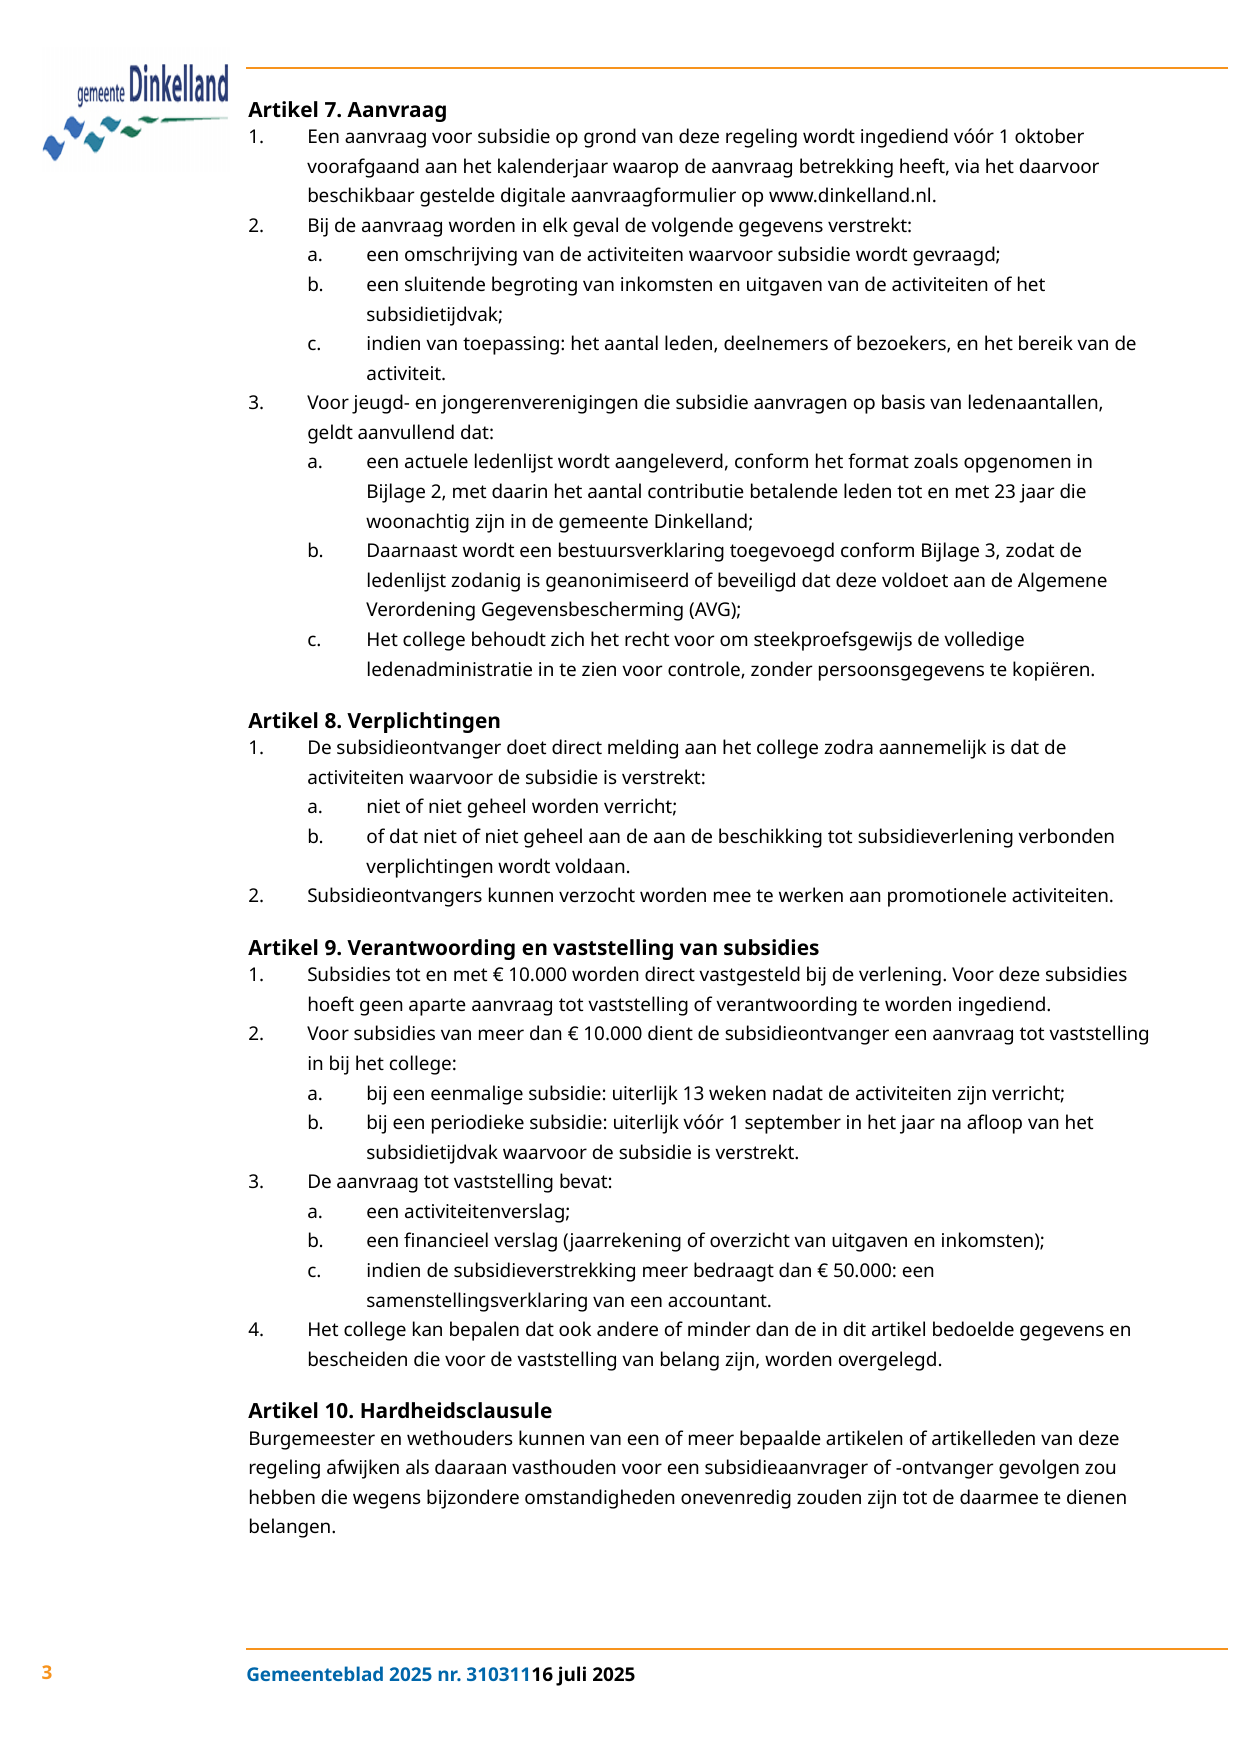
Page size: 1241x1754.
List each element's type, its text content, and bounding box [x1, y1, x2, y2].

list Subsidies tot en met € 10.000 worden direct vastgesteld bij de verlening. Voor deze subsidies hoeft geen aparte aanvraag tot vaststelling of verantwoording te worden ingediend. [248, 961, 1152, 1017]
list Daarnaast wordt een bestuursverklaring toegevoegd conform Bijlage 3, zodat de ledenlijst zodanig is geanonimiseerd of beveiligd dat deze voldoet aan de Algemene Verordening Gegevensbescherming (AVG); [307, 537, 1152, 622]
list Subsidieontvangers kunnen verzocht worden mee te werken aan promotionele activiteiten. [248, 882, 1152, 908]
text Artikel 10. Hardheidsclausule [248, 1396, 1152, 1425]
list een actuele ledenlijst wordt aangeleverd, conform het format zoals opgenomen in Bijlage 2, met daarin het aantal contributie betalende leden tot en met 23 jaar die woonachtig zijn in de gemeente Dinkelland; [307, 449, 1152, 533]
list een financieel verslag (jaarrekening of overzicht van uitgaven en inkomsten); [307, 1228, 1152, 1253]
list een sluitende begroting van inkomsten en uitgaven van de activiteiten of het subsidietijdvak; [307, 271, 1152, 326]
list Het college kan bepalen dat ook andere of minder dan de in dit artikel bedoelde gegevens en bescheiden die voor de vaststelling van belang zijn, worden overgelegd. [248, 1316, 1152, 1372]
list Voor jeugd- en jongerenverenigingen die subsidie aanvragen op basis van ledenaantallen, geldt aanvullend dat: [248, 389, 1152, 445]
list De subsidieontvanger doet direct melding aan het college zodra aannemelijk is dat de activiteiten waarvoor de subsidie is verstrekt: [248, 734, 1152, 790]
list Bij de aanvraag worden in elk geval de volgende gegevens verstrekt: [248, 212, 1152, 238]
list indien de subsidieverstrekking meer bedraagt dan € 50.000: een samenstellingsverklaring van een accountant. [307, 1257, 1152, 1312]
text Artikel 9. Verantwoording en vaststelling van subsidies [248, 933, 1152, 961]
text Burgemeester en wethouders kunnen van een of meer bepaalde artikelen of artikelleden van deze regeling afwijken als daaraan vasthouden voor een subsidieaanvrager of -ontvanger gevolgen zou hebben die wegens bijzondere omstandigheden onevenredig zouden zijn tot de daarmee te dienen belangen. [248, 1425, 1152, 1539]
list een activiteitenverslag; [307, 1198, 1152, 1224]
picture [41, 47, 231, 172]
list bij een periodieke subsidie: uiterlijk vóór 1 september in het jaar na afloop van het subsidietijdvak waarvoor de subsidie is verstrekt. [307, 1109, 1152, 1164]
list indien van toepassing: het aantal leden, deelnemers of bezoekers, en het bereik van de activiteit. [307, 330, 1152, 386]
list een omschrijving van de activiteiten waarvoor subsidie wordt gevraagd; [307, 242, 1152, 267]
list Voor subsidies van meer dan € 10.000 dient de subsidieontvanger een aanvraag tot vaststelling in bij het college: [248, 1021, 1152, 1076]
list bij een eenmalige subsidie: uiterlijk 13 weken nadat de activiteiten zijn verricht; [307, 1080, 1152, 1105]
list Het college behoudt zich het recht voor om steekproefsgewijs de volledige ledenadministratie in te zien voor controle, zonder persoonsgegevens te kopiëren. [307, 626, 1152, 681]
list of dat niet of niet geheel aan de aan de beschikking tot subsidieverlening verbonden verplichtingen wordt voldaan. [307, 823, 1152, 879]
text Artikel 7. Aanvraag [248, 95, 1152, 123]
text Artikel 8. Verplichtingen [248, 706, 1152, 734]
list De aanvraag tot vaststelling bevat: [248, 1168, 1152, 1194]
list niet of niet geheel worden verricht; [307, 794, 1152, 819]
list Een aanvraag voor subsidie op grond van deze regeling wordt ingediend vóór 1 oktober voorafgaand aan het kalenderjaar waarop de aanvraag betrekking heeft, via het daarvoor beschikbaar gestelde digitale aanvraagformulier op www.dinkelland.nl. [248, 123, 1152, 208]
